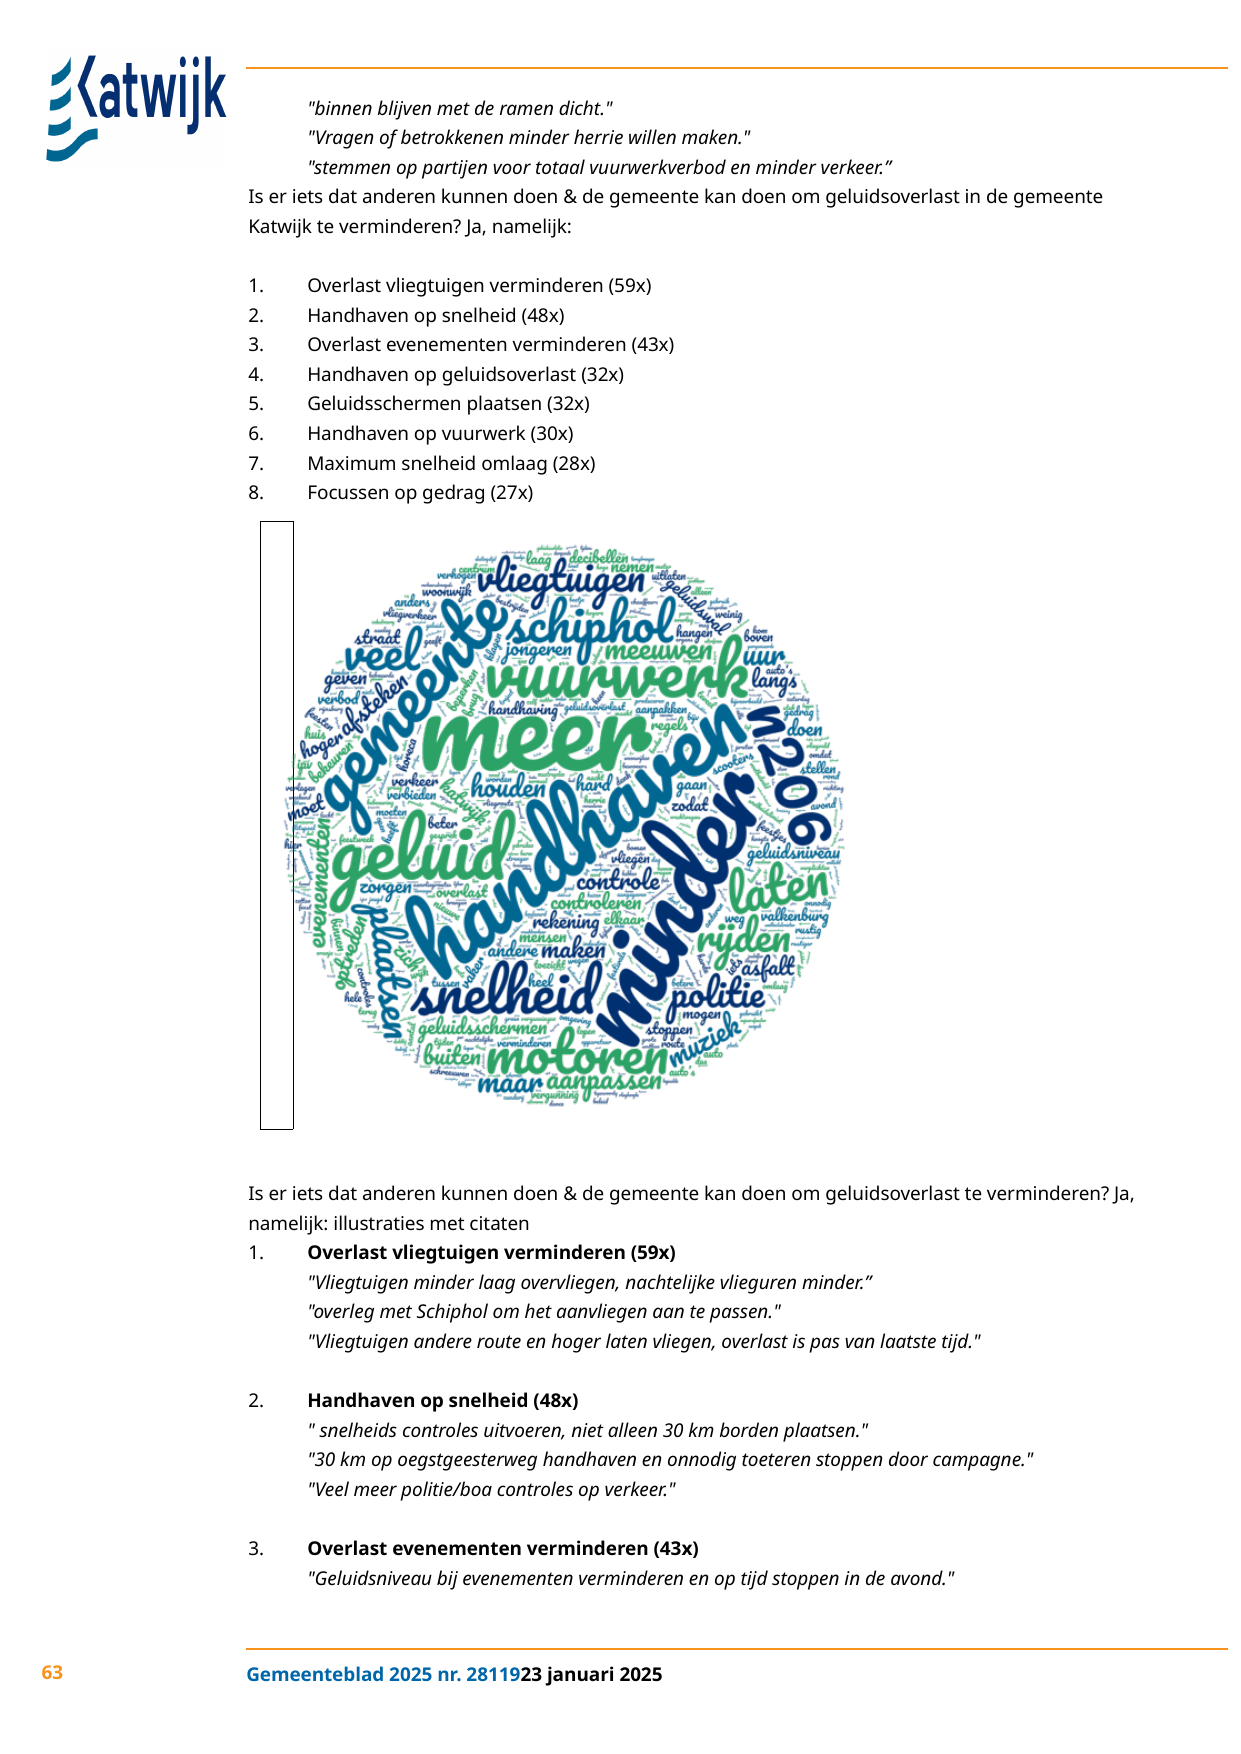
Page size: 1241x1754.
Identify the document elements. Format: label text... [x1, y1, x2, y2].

list Handhaven op snelheid (48x) [248, 302, 1152, 328]
list Handhaven op snelheid (48x) [248, 1387, 1152, 1413]
list Overlast evenementen verminderen (43x) [248, 331, 1152, 357]
picture [268, 529, 860, 1121]
text Is er iets dat anderen kunnen doen & de gemeente kan doen om geluidsoverlast te verminderen? Ja, namelijk: illustraties met citaten [248, 1180, 1152, 1236]
list Handhaven op geluidsoverlast (32x) [248, 361, 1152, 387]
list Geluidsschermen plaatsen (32x) [248, 391, 1152, 416]
list "Vliegtuigen andere route en hoger laten vliegen, overlast is pas van laatste tijd." [248, 1328, 1152, 1354]
picture [41, 47, 231, 172]
list "Vragen of betrokkenen minder herrie willen maken." [248, 124, 1152, 150]
list " snelheids controles uitvoeren, niet alleen 30 km borden plaatsen." [248, 1417, 1152, 1443]
list "overleg met Schiphol om het aanvliegen aan te passen." [248, 1298, 1152, 1324]
list Focussen op gedrag (27x) [248, 479, 1152, 505]
list Handhaven op vuurwerk (30x) [248, 420, 1152, 446]
text Is er iets dat anderen kunnen doen & de gemeente kan doen om geluidsoverlast in de gemeente Katwijk te verminderen? Ja, namelijk: [248, 183, 1152, 239]
list "30 km op oegstgeesterweg handhaven en onnodig toeteren stoppen door campagne." [248, 1446, 1152, 1472]
list "Veel meer politie/boa controles op verkeer." [248, 1476, 1152, 1502]
list "stemmen op partijen voor totaal vuurwerkverbod en minder verkeer.” [248, 154, 1152, 180]
list Overlast vliegtuigen verminderen (59x) [248, 1239, 1152, 1265]
list Maximum snelheid omlaag (28x) [248, 450, 1152, 476]
list "Geluidsniveau bij evenementen verminderen en op tijd stoppen in de avond." [248, 1565, 1152, 1591]
list Overlast evenementen verminderen (43x) [248, 1535, 1152, 1561]
list Overlast vliegtuigen verminderen (59x) [248, 272, 1152, 298]
list "Vliegtuigen minder laag overvliegen, nachtelijke vlieguren minder.” [248, 1269, 1152, 1295]
list "binnen blijven met de ramen dicht." [248, 95, 1152, 121]
